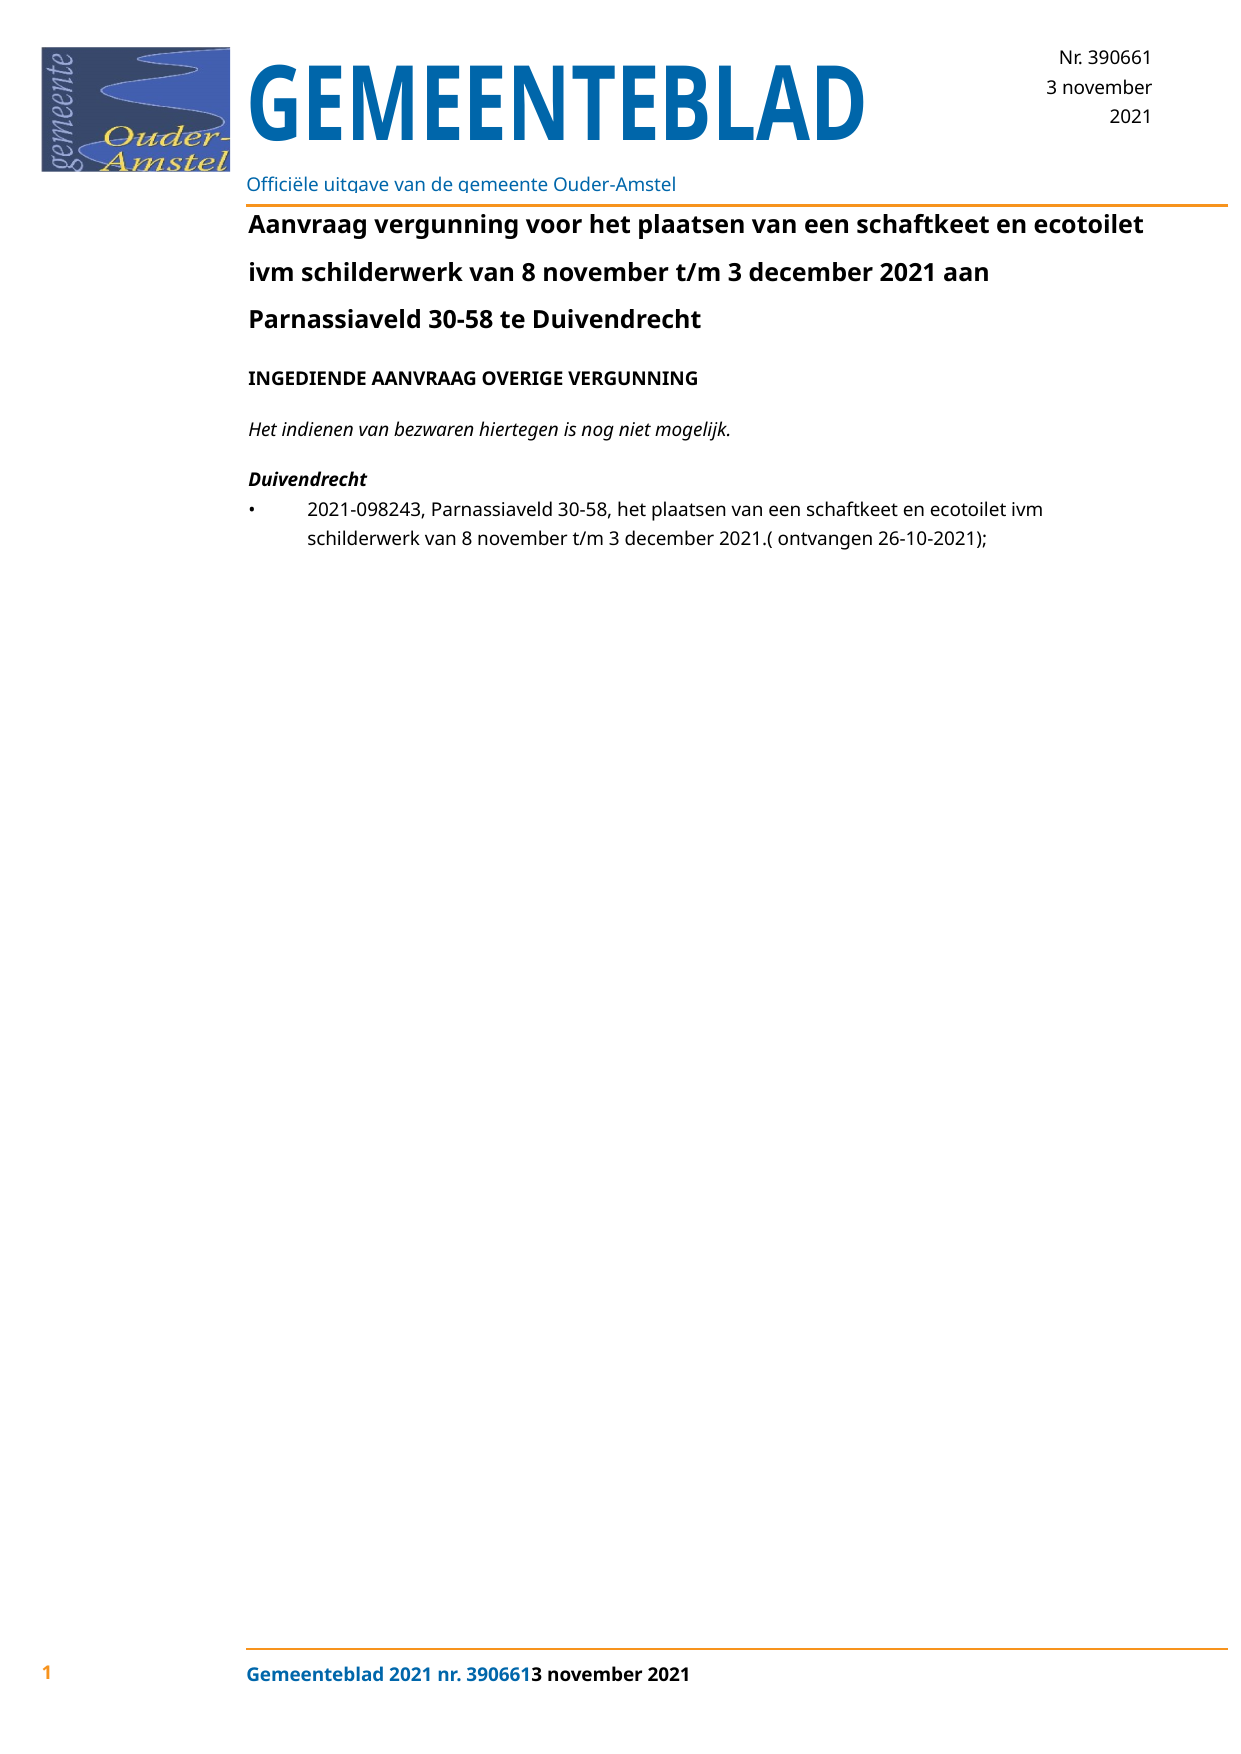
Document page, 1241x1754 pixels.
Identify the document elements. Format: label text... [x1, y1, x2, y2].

text Het indienen van bezwaren hiertegen is nog niet mogelijk. [248, 416, 1152, 442]
text Aanvraag vergunning voor het plaatsen van een schaftkeet en ecotoilet ivm schilderwerk van 8 november t/m 3 december 2021 aan Parnassiaveld 30-58 te Duivendrecht [248, 207, 1152, 336]
text Duivendrecht [248, 466, 1152, 492]
picture [41, 47, 231, 172]
list 2021-098243, Parnassiaveld 30-58, het plaatsen van een schaftkeet en ecotoilet ivm schilderwerk van 8 november t/m 3 december 2021.( ontvangen 26-10-2021); [248, 496, 1152, 551]
text INGEDIENDE AANVRAAG OVERIGE VERGUNNING [248, 366, 1152, 391]
